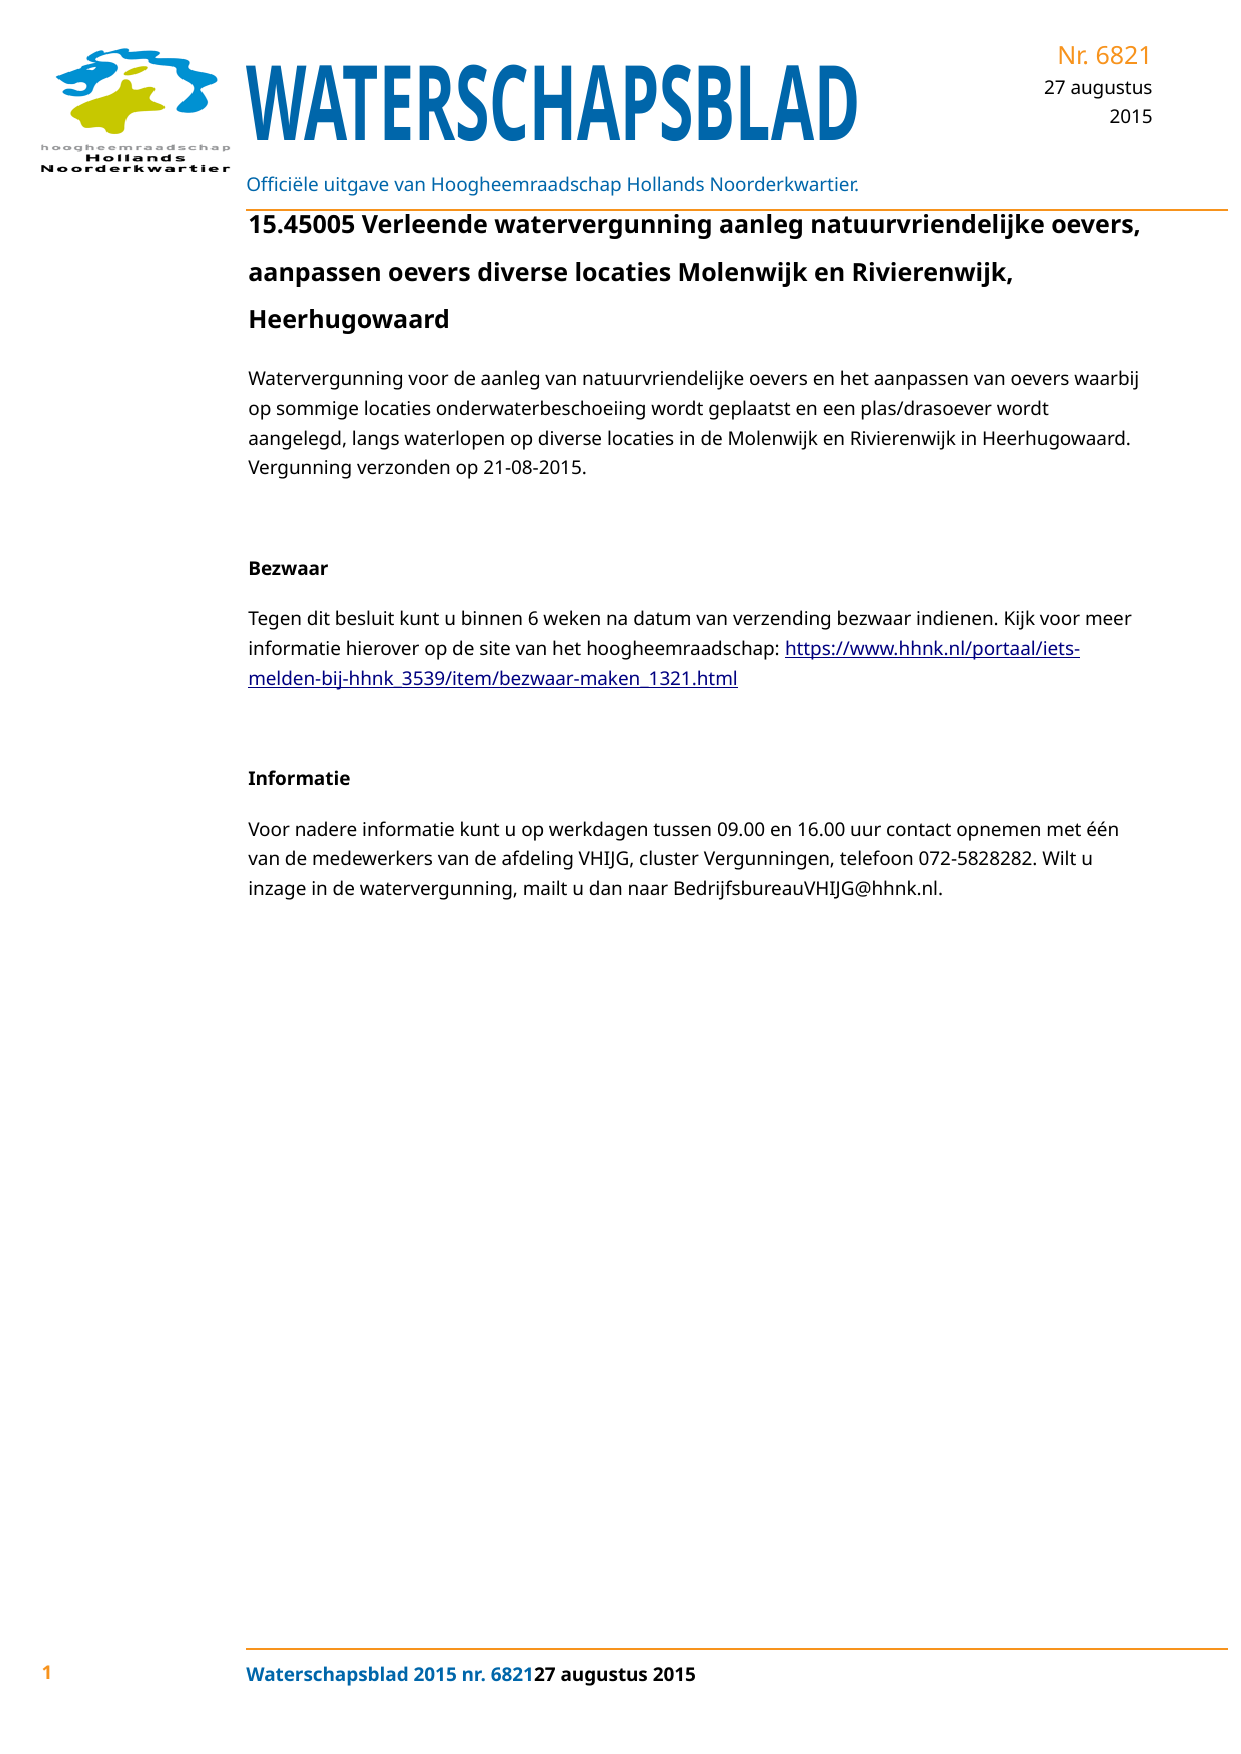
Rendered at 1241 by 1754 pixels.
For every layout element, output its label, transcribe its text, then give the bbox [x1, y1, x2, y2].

picture [41, 47, 231, 172]
text 15.45005 Verleende watervergunning aanleg natuurvriendelijke oevers, aanpassen oevers diverse locaties Molenwijk en Rivierenwijk, Heerhugowaard [248, 211, 1152, 336]
text Informatie [248, 766, 1152, 791]
text Bezwaar [248, 555, 1152, 581]
text Tegen dit besluit kunt u binnen 6 weken na datum van verzending bezwaar indienen. Kijk voor meer informatie hierover op de site van het hoogheemraadschap: https://www.hhnk.nl/portaal/iets-melden-bij-hhnk_3539/item/bezwaar-maken_1321.html [248, 606, 1152, 690]
text Watervergunning voor de aanleg van natuurvriendelijke oevers en het aanpassen van oevers waarbij op sommige locaties onderwaterbeschoeiing wordt geplaatst en een plas/drasoever wordt aangelegd, langs waterlopen op diverse locaties in de Molenwijk en Rivierenwijk in Heerhugowaard. Vergunning verzonden op 21-08-2015. [248, 366, 1152, 480]
text Voor nadere informatie kunt u op werkdagen tussen 09.00 en 16.00 uur contact opnemen met één van de medewerkers van de afdeling VHIJG, cluster Vergunningen, telefoon 072-5828282. Wilt u inzage in de watervergunning, mailt u dan naar BedrijfsbureauVHIJG@hhnk.nl. [248, 816, 1152, 901]
